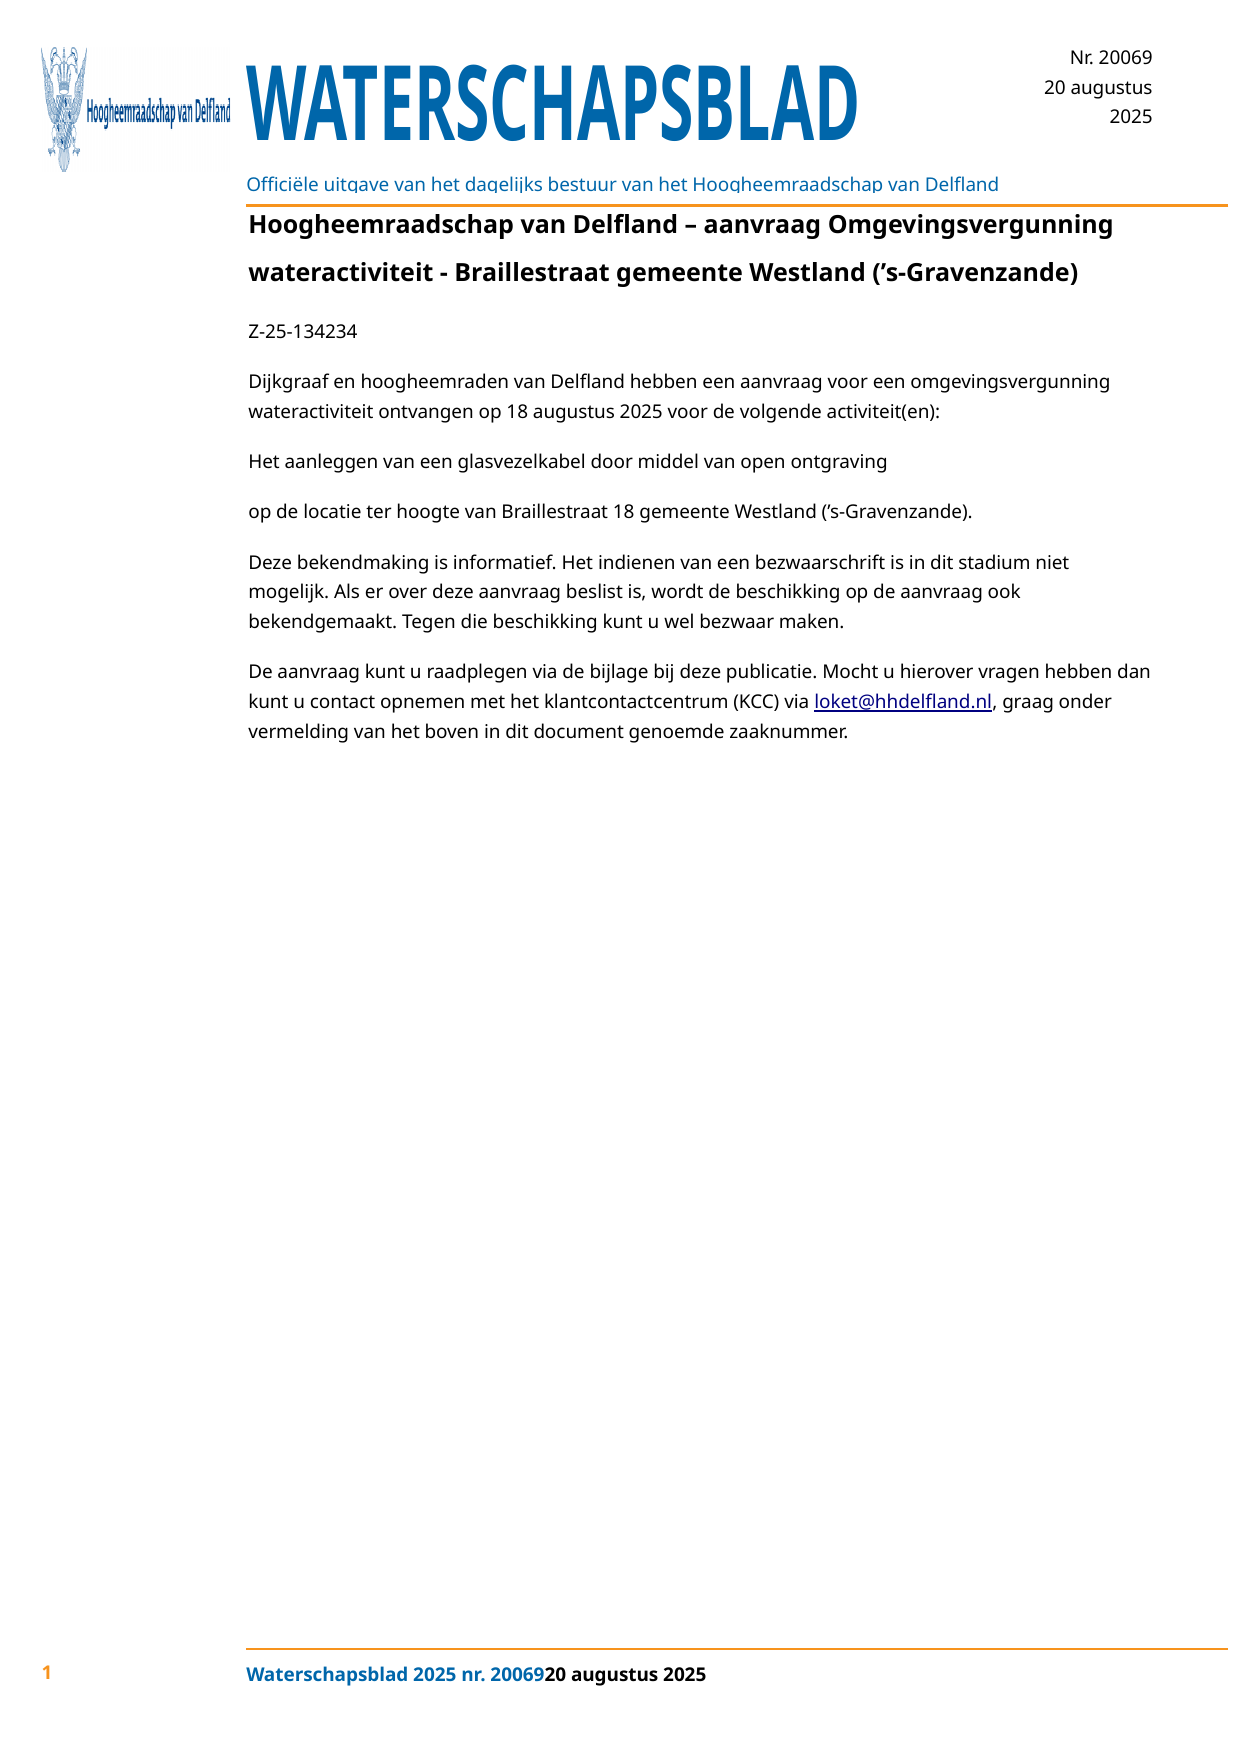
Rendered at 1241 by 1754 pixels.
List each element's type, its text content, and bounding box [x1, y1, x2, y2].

text Hoogheemraadschap van Delfland – aanvraag Omgevingsvergunning wateractiviteit - Braillestraat gemeente Westland (’s-Gravenzande) [248, 207, 1152, 288]
text De aanvraag kunt u raadplegen via de bijlage bij deze publicatie. Mocht u hierover vragen hebben dan kunt u contact opnemen met het klantcontactcentrum (KCC) via loket@hhdelfland.nl, graag onder vermelding van het boven in dit document genoemde zaaknummer. [248, 659, 1152, 744]
text Dijkgraaf en hoogheemraden van Delfland hebben een aanvraag voor een omgevingsvergunning wateractiviteit ontvangen op 18 augustus 2025 voor de volgende activiteit(en): [248, 368, 1152, 424]
text Deze bekendmaking is informatief. Het indienen van een bezwaarschrift is in dit stadium niet mogelijk. Als er over deze aanvraag beslist is, wordt de beschikking op de aanvraag ook bekendgemaakt. Tegen die beschikking kunt u wel bezwaar maken. [248, 549, 1152, 634]
text op de locatie ter hoogte van Braillestraat 18 gemeente Westland (’s-Gravenzande). [248, 499, 1152, 524]
picture [41, 47, 231, 172]
text Het aanleggen van een glasvezelkabel door middel van open ontgraving [248, 448, 1152, 474]
text Z-25-134234 [248, 318, 1152, 344]
